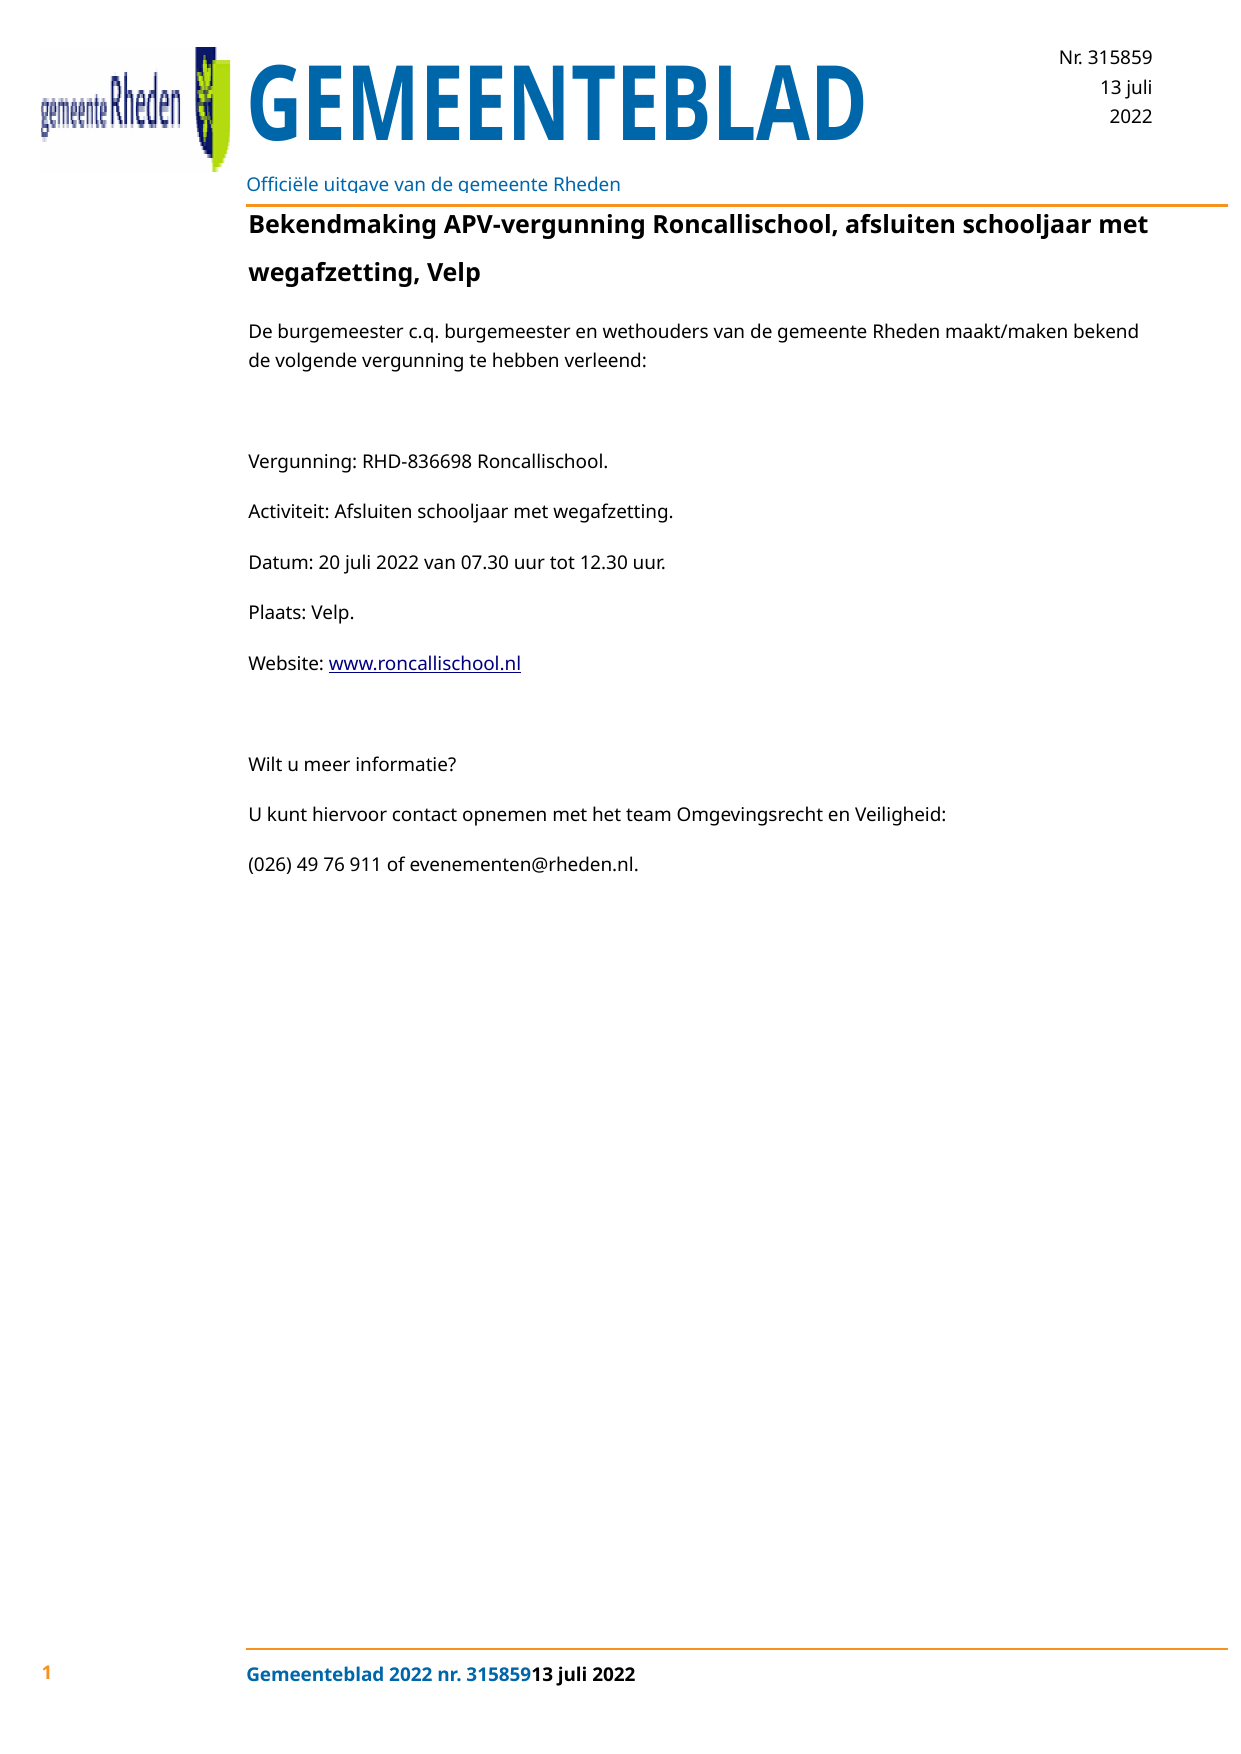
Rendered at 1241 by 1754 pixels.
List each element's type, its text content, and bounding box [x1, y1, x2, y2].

text Vergunning: RHD-836698 Roncallischool. [248, 448, 1152, 474]
text Wilt u meer informatie? [248, 751, 1152, 777]
text Plaats: Velp. [248, 599, 1152, 625]
text Website: www.roncallischool.nl [248, 650, 1152, 676]
text De burgemeester c.q. burgemeester en wethouders van de gemeente Rheden maakt/maken bekend de volgende vergunning te hebben verleend: [248, 318, 1152, 373]
text Activiteit: Afsluiten schooljaar met wegafzetting. [248, 499, 1152, 524]
text (026) 49 76 911 of evenementen@rheden.nl. [248, 852, 1152, 877]
picture [41, 47, 231, 172]
text U kunt hiervoor contact opnemen met het team Omgevingsrecht en Veiligheid: [248, 801, 1152, 827]
text Datum: 20 juli 2022 van 07.30 uur tot 12.30 uur. [248, 549, 1152, 575]
text Bekendmaking APV-vergunning Roncallischool, afsluiten schooljaar met wegafzetting, Velp [248, 207, 1152, 288]
